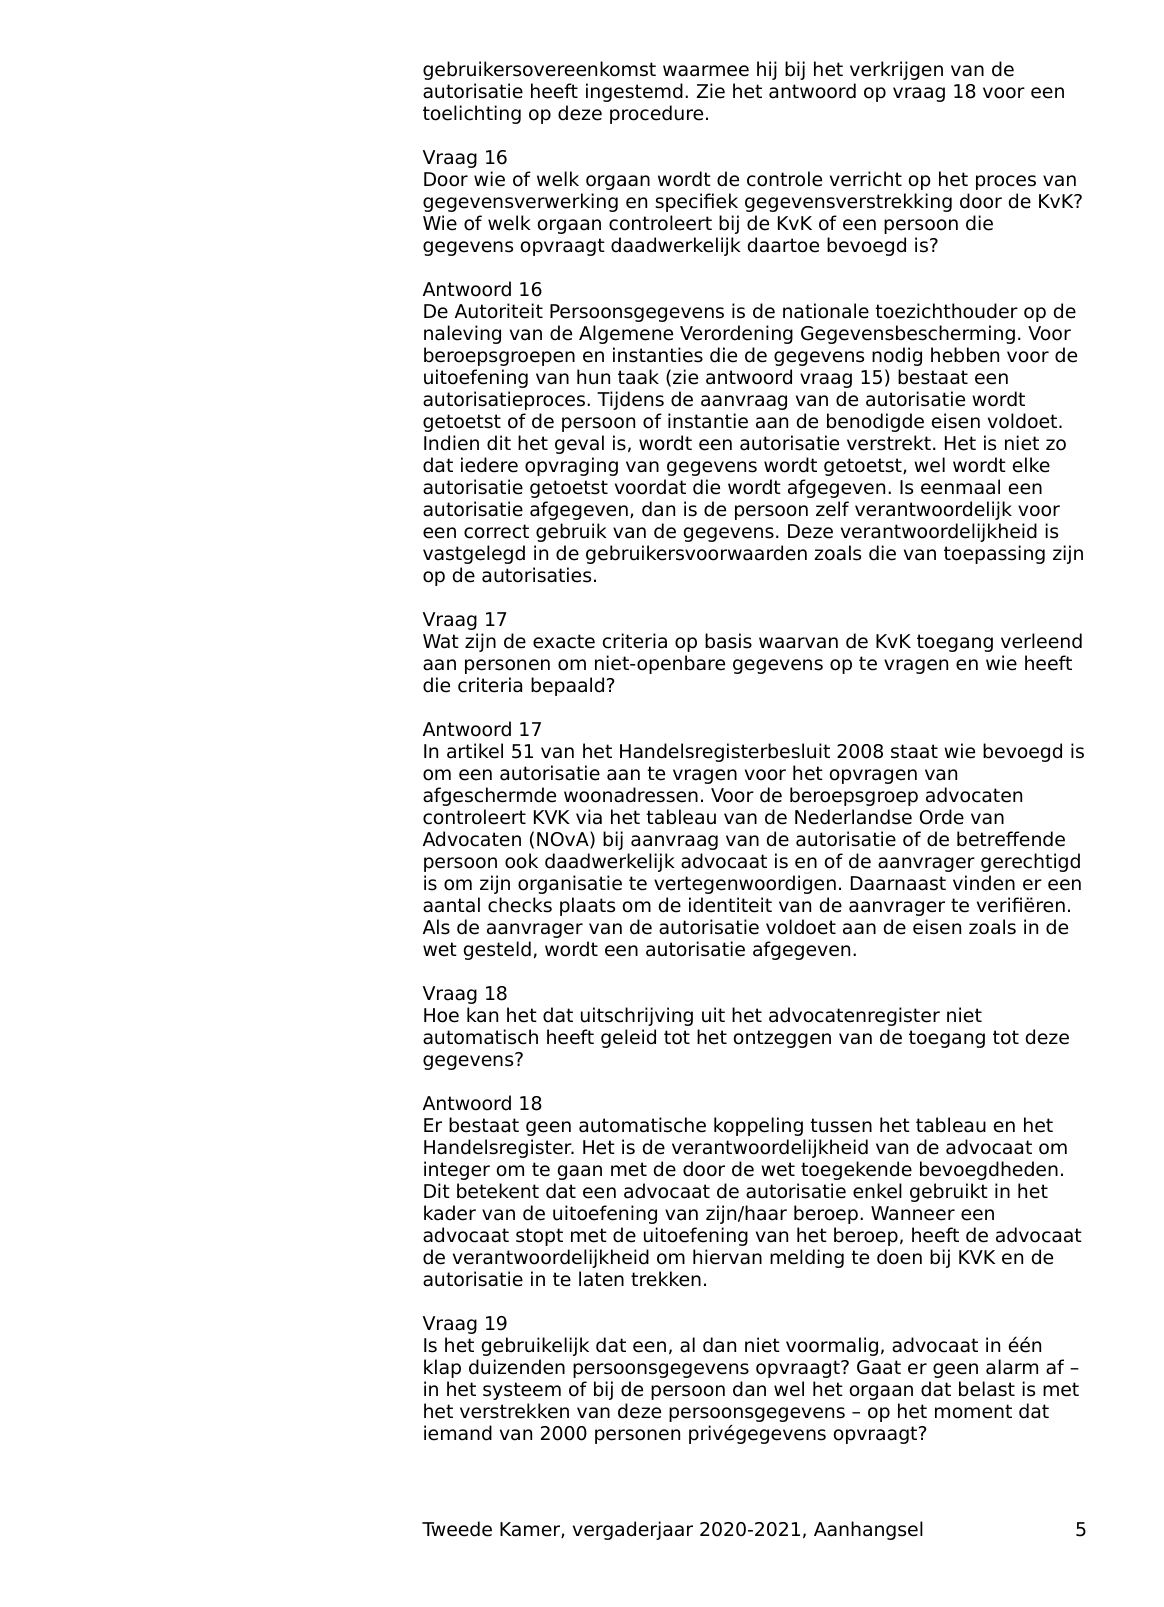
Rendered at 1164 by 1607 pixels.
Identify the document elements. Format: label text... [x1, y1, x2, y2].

text Antwoord 18 [422, 1093, 1087, 1115]
text In artikel 51 van het Handelsregisterbesluit 2008 staat wie bevoegd is om een autorisatie aan te vragen voor het opvragen van afgeschermde woonadressen. Voor de beroepsgroep advocaten controleert KVK via het tableau van de Nederlandse Orde van Advocaten (NOvA) bij aanvraag van de autorisatie of de betreffende persoon ook daadwerkelijk advocaat is en of de aanvrager gerechtigd is om zijn organisatie te vertegenwoordigen. Daarnaast vinden er een aantal checks plaats om de identiteit van de aanvrager te verifiëren. Als de aanvrager van de autorisatie voldoet aan de eisen zoals in de wet gesteld, wordt een autorisatie afgegeven. [422, 741, 1087, 961]
text Er bestaat geen automatische koppeling tussen het tableau en het Handelsregister. Het is de verantwoordelijkheid van de advocaat om integer om te gaan met de door de wet toegekende bevoegdheden. Dit betekent dat een advocaat de autorisatie enkel gebruikt in het kader van de uitoefening van zijn/haar beroep. Wanneer een advocaat stopt met de uitoefening van het beroep, heeft de advocaat de verantwoordelijkheid om hiervan melding te doen bij KVK en de autorisatie in te laten trekken. [422, 1115, 1087, 1291]
text Hoe kan het dat uitschrijving uit het advocatenregister niet automatisch heeft geleid tot het ontzeggen van de toegang tot deze gegevens? [422, 1005, 1087, 1071]
text Is het gebruikelijk dat een, al dan niet voormalig, advocaat in één klap duizenden persoonsgegevens opvraagt? Gaat er geen alarm af – in het systeem of bij de persoon dan wel het orgaan dat belast is met het verstrekken van deze persoonsgegevens – op het moment dat iemand van 2000 personen privégegevens opvraagt? [422, 1335, 1087, 1445]
text Antwoord 17 [422, 719, 1087, 741]
text gebruikersovereenkomst waarmee hij bij het verkrijgen van de autorisatie heeft ingestemd. Zie het antwoord op vraag 18 voor een toelichting op deze procedure. [422, 59, 1087, 125]
text Vraag 19 [422, 1313, 1087, 1335]
text Vraag 17 [422, 609, 1087, 631]
text De Autoriteit Persoonsgegevens is de nationale toezichthouder op de naleving van de Algemene Verordening Gegevensbescherming. Voor beroepsgroepen en instanties die de gegevens nodig hebben voor de uitoefening van hun taak (zie antwoord vraag 15) bestaat een autorisatieproces. Tijdens de aanvraag van de autorisatie wordt getoetst of de persoon of instantie aan de benodigde eisen voldoet. Indien dit het geval is, wordt een autorisatie verstrekt. Het is niet zo dat iedere opvraging van gegevens wordt getoetst, wel wordt elke autorisatie getoetst voordat die wordt afgegeven. Is eenmaal een autorisatie afgegeven, dan is de persoon zelf verantwoordelijk voor een correct gebruik van de gegevens. Deze verantwoordelijkheid is vastgelegd in de gebruikersvoorwaarden zoals die van toepassing zijn op de autorisaties. [422, 301, 1087, 587]
text Wat zijn de exacte criteria op basis waarvan de KvK toegang verleend aan personen om niet-openbare gegevens op te vragen en wie heeft die criteria bepaald? [422, 631, 1087, 697]
text Vraag 18 [422, 983, 1087, 1005]
text Antwoord 16 [422, 279, 1087, 301]
text Vraag 16 [422, 147, 1087, 169]
text Door wie of welk orgaan wordt de controle verricht op het proces van gegevensverwerking en specifiek gegevensverstrekking door de KvK? Wie of welk orgaan controleert bij de KvK of een persoon die gegevens opvraagt daadwerkelijk daartoe bevoegd is? [422, 169, 1087, 257]
